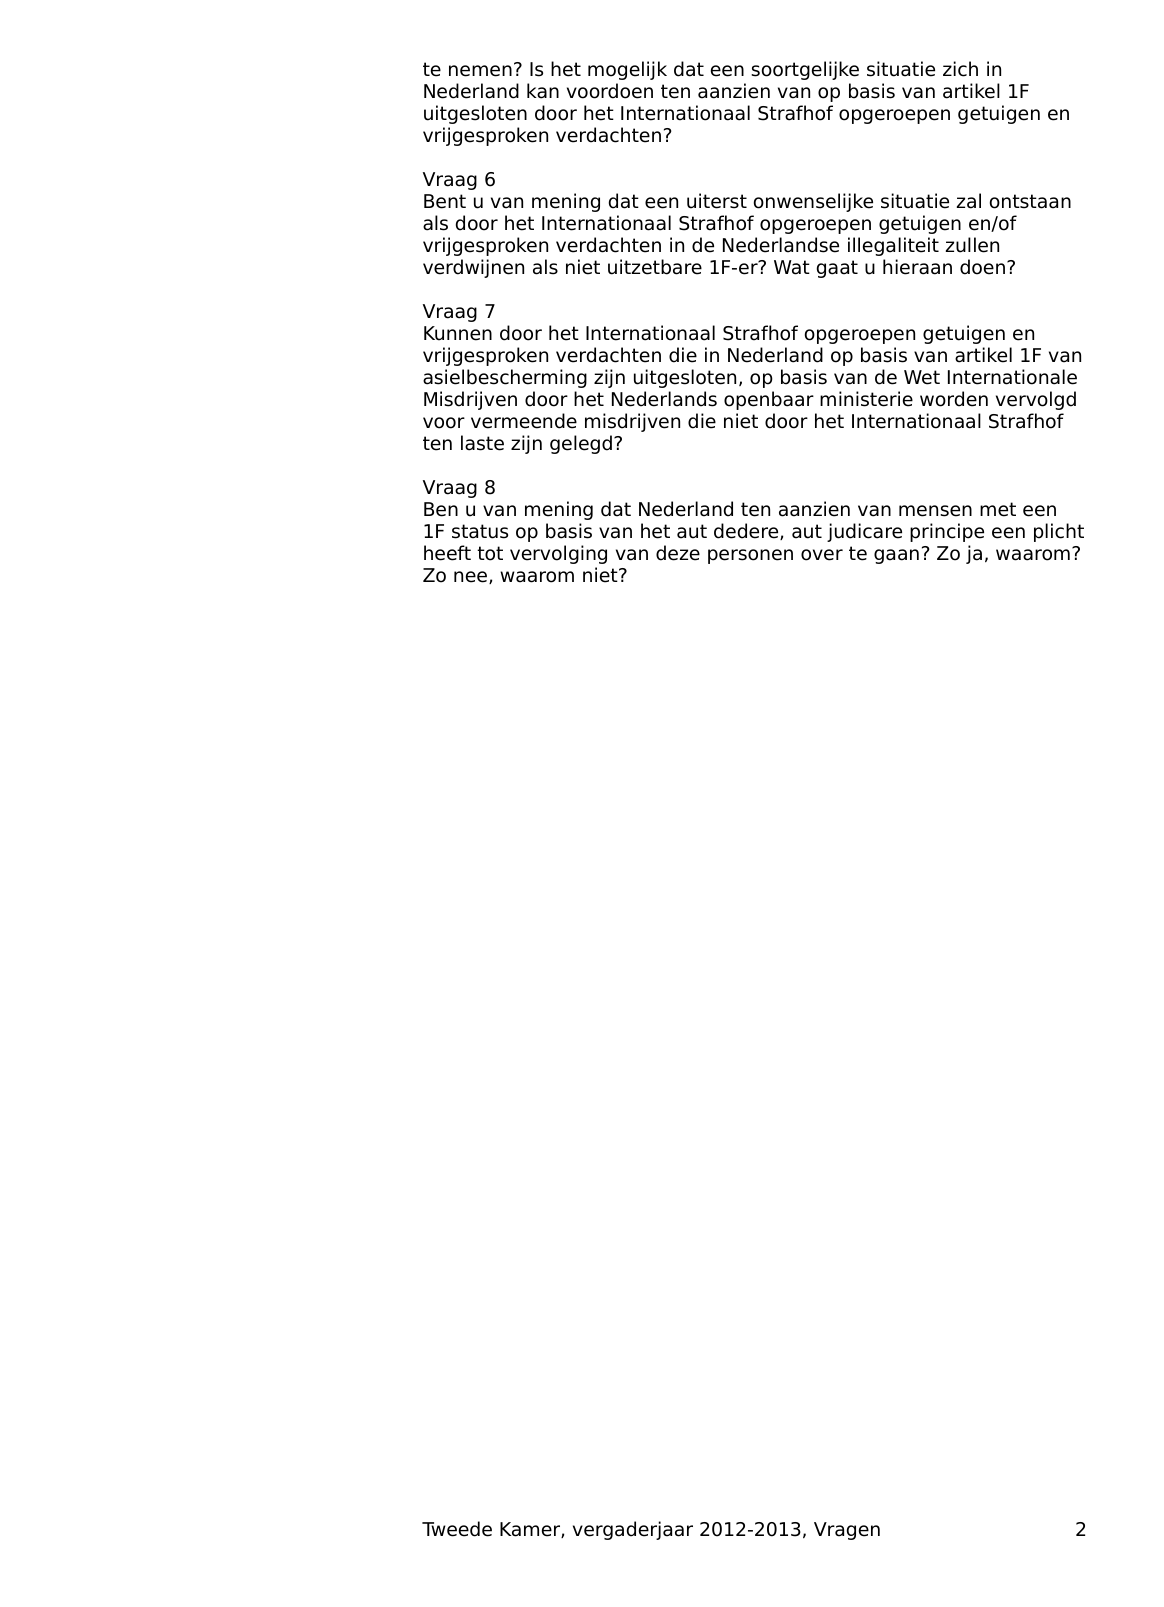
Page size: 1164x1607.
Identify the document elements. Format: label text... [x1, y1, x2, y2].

text Vraag 7 [422, 301, 1087, 323]
text te nemen? Is het mogelijk dat een soortgelijke situatie zich in Nederland kan voordoen ten aanzien van op basis van artikel 1F uitgesloten door het Internationaal Strafhof opgeroepen getuigen en vrijgesproken verdachten? [422, 59, 1087, 147]
text Ben u van mening dat Nederland ten aanzien van mensen met een 1F status op basis van het aut dedere, aut judicare principe een plicht heeft tot vervolging van deze personen over te gaan? Zo ja, waarom? Zo nee, waarom niet? [422, 499, 1087, 587]
text Vraag 6 [422, 169, 1087, 191]
text Bent u van mening dat een uiterst onwenselijke situatie zal ontstaan als door het Internationaal Strafhof opgeroepen getuigen en/of vrijgesproken verdachten in de Nederlandse illegaliteit zullen verdwijnen als niet uitzetbare 1F-er? Wat gaat u hieraan doen? [422, 191, 1087, 279]
text Vraag 8 [422, 477, 1087, 499]
text Kunnen door het Internationaal Strafhof opgeroepen getuigen en vrijgesproken verdachten die in Nederland op basis van artikel 1F van asielbescherming zijn uitgesloten, op basis van de Wet Internationale Misdrijven door het Nederlands openbaar ministerie worden vervolgd voor vermeende misdrijven die niet door het Internationaal Strafhof ten laste zijn gelegd? [422, 323, 1087, 455]
